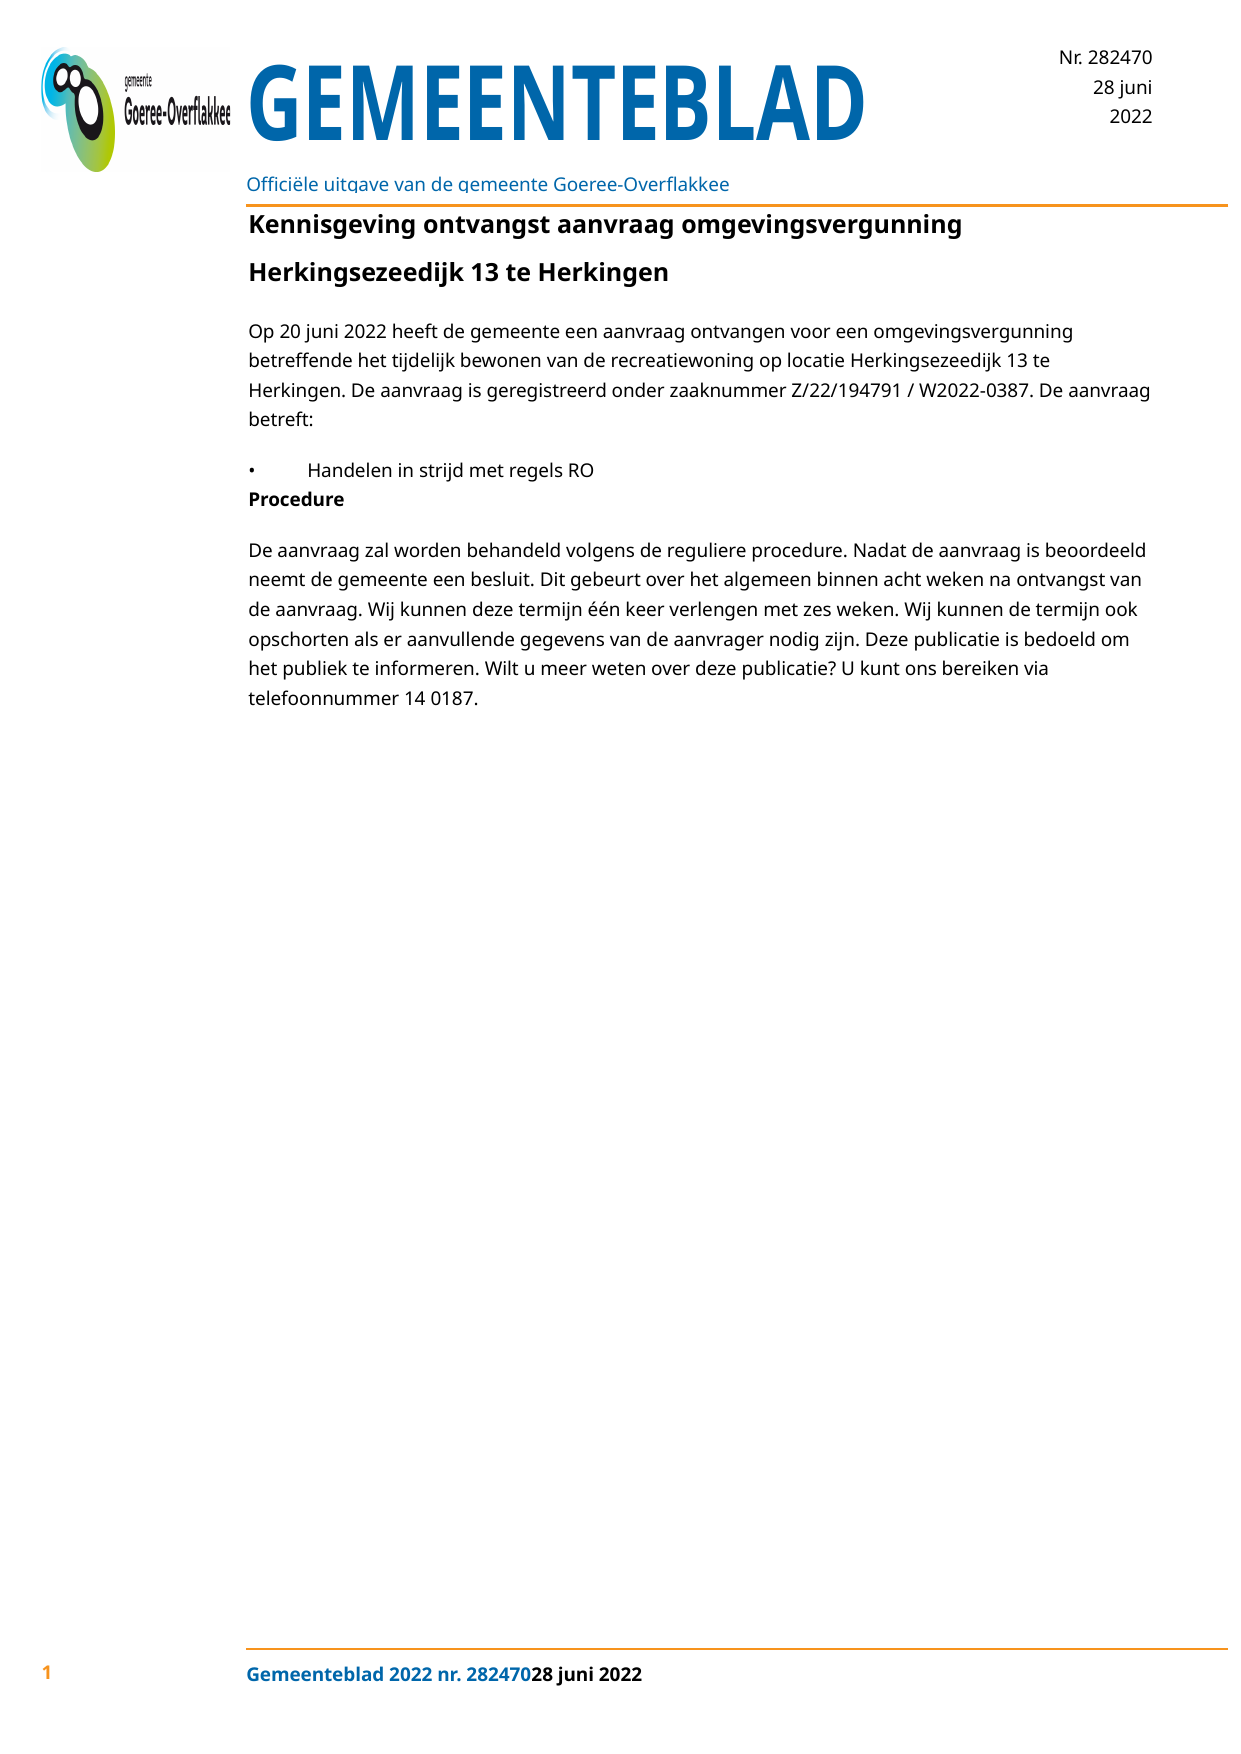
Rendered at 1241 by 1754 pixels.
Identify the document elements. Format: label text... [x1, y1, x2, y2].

text Kennisgeving ontvangst aanvraag omgevingsvergunning Herkingsezeedijk 13 te Herkingen [248, 207, 1152, 288]
text De aanvraag zal worden behandeld volgens de reguliere procedure. Nadat de aanvraag is beoordeeld neemt de gemeente een besluit. Dit gebeurt over het algemeen binnen acht weken na ontvangst van de aanvraag. Wij kunnen deze termijn één keer verlengen met zes weken. Wij kunnen de termijn ook opschorten als er aanvullende gegevens van de aanvrager nodig zijn. Deze publicatie is bedoeld om het publiek te informeren. Wilt u meer weten over deze publicatie? U kunt ons bereiken via telefoonnummer 14 0187. [248, 537, 1152, 711]
list Handelen in strijd met regels RO [248, 457, 1152, 483]
picture [41, 47, 231, 172]
text Op 20 juni 2022 heeft de gemeente een aanvraag ontvangen voor een omgevingsvergunning betreffende het tijdelijk bewonen van de recreatiewoning op locatie Herkingsezeedijk 13 te Herkingen. De aanvraag is geregistreerd onder zaaknummer Z/22/194791 / W2022-0387. De aanvraag betreft: [248, 318, 1152, 432]
text Procedure [248, 487, 1152, 512]
